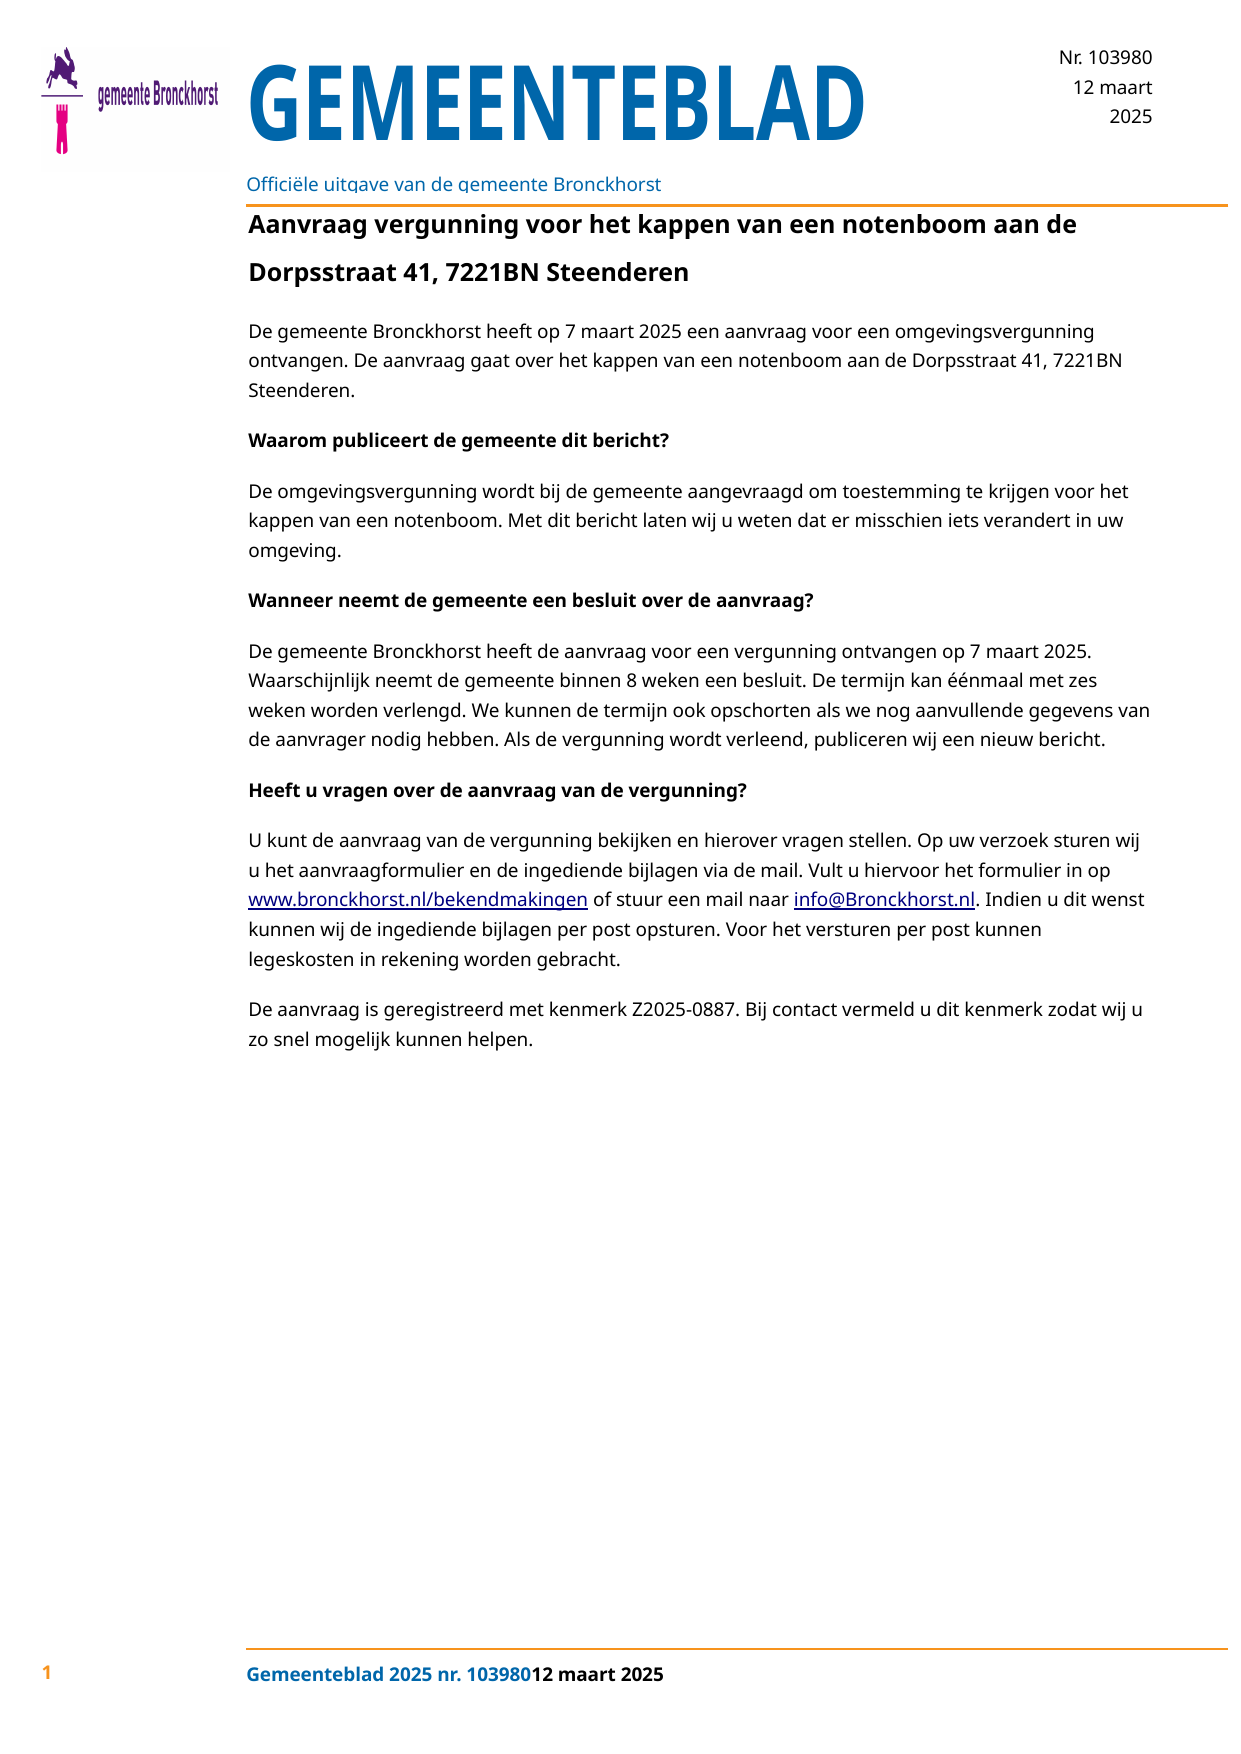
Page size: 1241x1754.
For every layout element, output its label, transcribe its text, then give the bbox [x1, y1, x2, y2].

text De omgevingsvergunning wordt bij de gemeente aangevraagd om toestemming te krijgen voor het kappen van een notenboom. Met dit bericht laten wij u weten dat er misschien iets verandert in uw omgeving. [248, 478, 1152, 563]
text De gemeente Bronckhorst heeft op 7 maart 2025 een aanvraag voor een omgevingsvergunning ontvangen. De aanvraag gaat over het kappen van een notenboom aan de Dorpsstraat 41, 7221BN Steenderen. [248, 318, 1152, 403]
text Aanvraag vergunning voor het kappen van een notenboom aan de Dorpsstraat 41, 7221BN Steenderen [248, 207, 1152, 288]
text U kunt de aanvraag van de vergunning bekijken en hierover vragen stellen. Op uw verzoek sturen wij u het aanvraagformulier en de ingediende bijlagen via de mail. Vult u hiervoor het formulier in op www.bronckhorst.nl/bekendmakingen of stuur een mail naar info@Bronckhorst.nl. Indien u dit wenst kunnen wij de ingediende bijlagen per post opsturen. Voor het versturen per post kunnen legeskosten in rekening worden gebracht. [248, 827, 1152, 972]
text Waarom publiceert de gemeente dit bericht? [248, 427, 1152, 453]
text Wanneer neemt de gemeente een besluit over de aanvraag? [248, 587, 1152, 613]
text De aanvraag is geregistreerd met kenmerk Z2025-0887. Bij contact vermeld u dit kenmerk zodat wij u zo snel mogelijk kunnen helpen. [248, 996, 1152, 1052]
text De gemeente Bronckhorst heeft de aanvraag voor een vergunning ontvangen op 7 maart 2025. Waarschijnlijk neemt de gemeente binnen 8 weken een besluit. De termijn kan éénmaal met zes weken worden verlengd. We kunnen de termijn ook opschorten als we nog aanvullende gegevens van de aanvrager nodig hebben. Als de vergunning wordt verleend, publiceren wij een nieuw bericht. [248, 638, 1152, 752]
text Heeft u vragen over de aanvraag van de vergunning? [248, 777, 1152, 803]
picture [41, 47, 231, 172]
